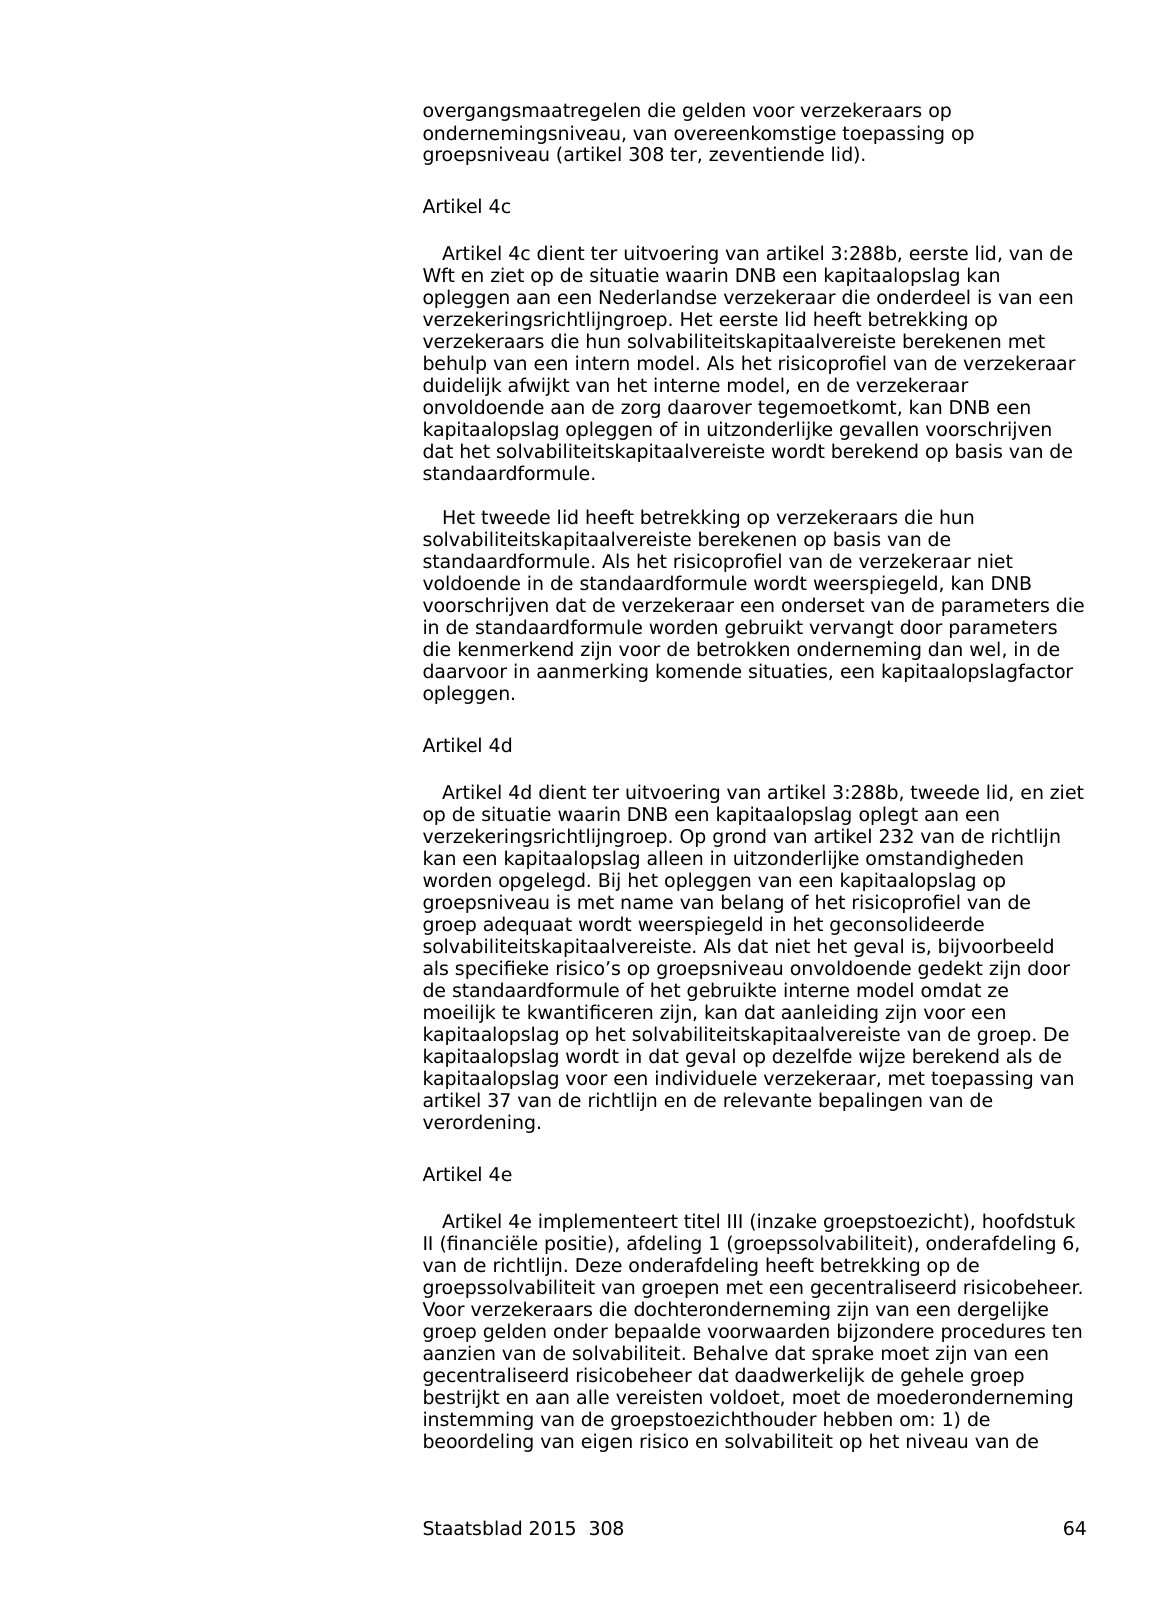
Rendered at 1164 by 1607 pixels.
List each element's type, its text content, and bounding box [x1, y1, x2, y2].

text Het tweede lid heeft betrekking op verzekeraars die hun solvabiliteitskapitaalvereiste berekenen op basis van de standaardformule. Als het risicoprofiel van de verzekeraar niet voldoende in de standaardformule wordt weerspiegeld, kan DNB voorschrijven dat de verzekeraar een onderset van de parameters die in de standaardformule worden gebruikt vervangt door parameters die kenmerkend zijn voor de betrokken onderneming dan wel, in de daarvoor in aanmerking komende situaties, een kapitaalopslagfactor opleggen. [422, 507, 1087, 705]
subtitle Artikel 4c [422, 196, 1087, 218]
text Artikel 4e implementeert titel III (inzake groepstoezicht), hoofdstuk II (financiële positie), afdeling 1 (groepssolvabiliteit), onderafdeling 6, van de richtlijn. Deze onderafdeling heeft betrekking op de groepssolvabiliteit van groepen met een gecentraliseerd risicobeheer. Voor verzekeraars die dochteronderneming zijn van een dergelijke groep gelden onder bepaalde voorwaarden bijzondere procedures ten aanzien van de solvabiliteit. Behalve dat sprake moet zijn van een gecentraliseerd risicobeheer dat daadwerkelijk de gehele groep bestrijkt en aan alle vereisten voldoet, moet de moederonderneming instemming van de groepstoezichthouder hebben om: 1) de beoordeling van eigen risico en solvabiliteit op het niveau van de [422, 1211, 1087, 1452]
text Artikel 4d dient ter uitvoering van artikel 3:288b, tweede lid, en ziet op de situatie waarin DNB een kapitaalopslag oplegt aan een verzekeringsrichtlijngroep. Op grond van artikel 232 van de richtlijn kan een kapitaalopslag alleen in uitzonderlijke omstandigheden worden opgelegd. Bij het opleggen van een kapitaalopslag op groepsniveau is met name van belang of het risicoprofiel van de groep adequaat wordt weerspiegeld in het geconsolideerde solvabiliteitskapitaalvereiste. Als dat niet het geval is, bijvoorbeeld als specifieke risico’s op groepsniveau onvoldoende gedekt zijn door de standaardformule of het gebruikte interne model omdat ze moeilijk te kwantificeren zijn, kan dat aanleiding zijn voor een kapitaalopslag op het solvabiliteitskapitaalvereiste van de groep. De kapitaalopslag wordt in dat geval op dezelfde wijze berekend als de kapitaalopslag voor een individuele verzekeraar, met toepassing van artikel 37 van de richtlijn en de relevante bepalingen van de verordening. [422, 782, 1087, 1134]
subtitle Artikel 4e [422, 1164, 1087, 1186]
text overgangsmaatregelen die gelden voor verzekeraars op ondernemingsniveau, van overeenkomstige toepassing op groepsniveau (artikel 308 ter, zeventiende lid). [422, 100, 1087, 166]
text Artikel 4c dient ter uitvoering van artikel 3:288b, eerste lid, van de Wft en ziet op de situatie waarin DNB een kapitaalopslag kan opleggen aan een Nederlandse verzekeraar die onderdeel is van een verzekeringsrichtlijngroep. Het eerste lid heeft betrekking op verzekeraars die hun solvabiliteitskapitaalvereiste berekenen met behulp van een intern model. Als het risicoprofiel van de verzekeraar duidelijk afwijkt van het interne model, en de verzekeraar onvoldoende aan de zorg daarover tegemoetkomt, kan DNB een kapitaalopslag opleggen of in uitzonderlijke gevallen voorschrijven dat het solvabiliteitskapitaalvereiste wordt berekend op basis van de standaardformule. [422, 243, 1087, 485]
subtitle Artikel 4d [422, 735, 1087, 757]
